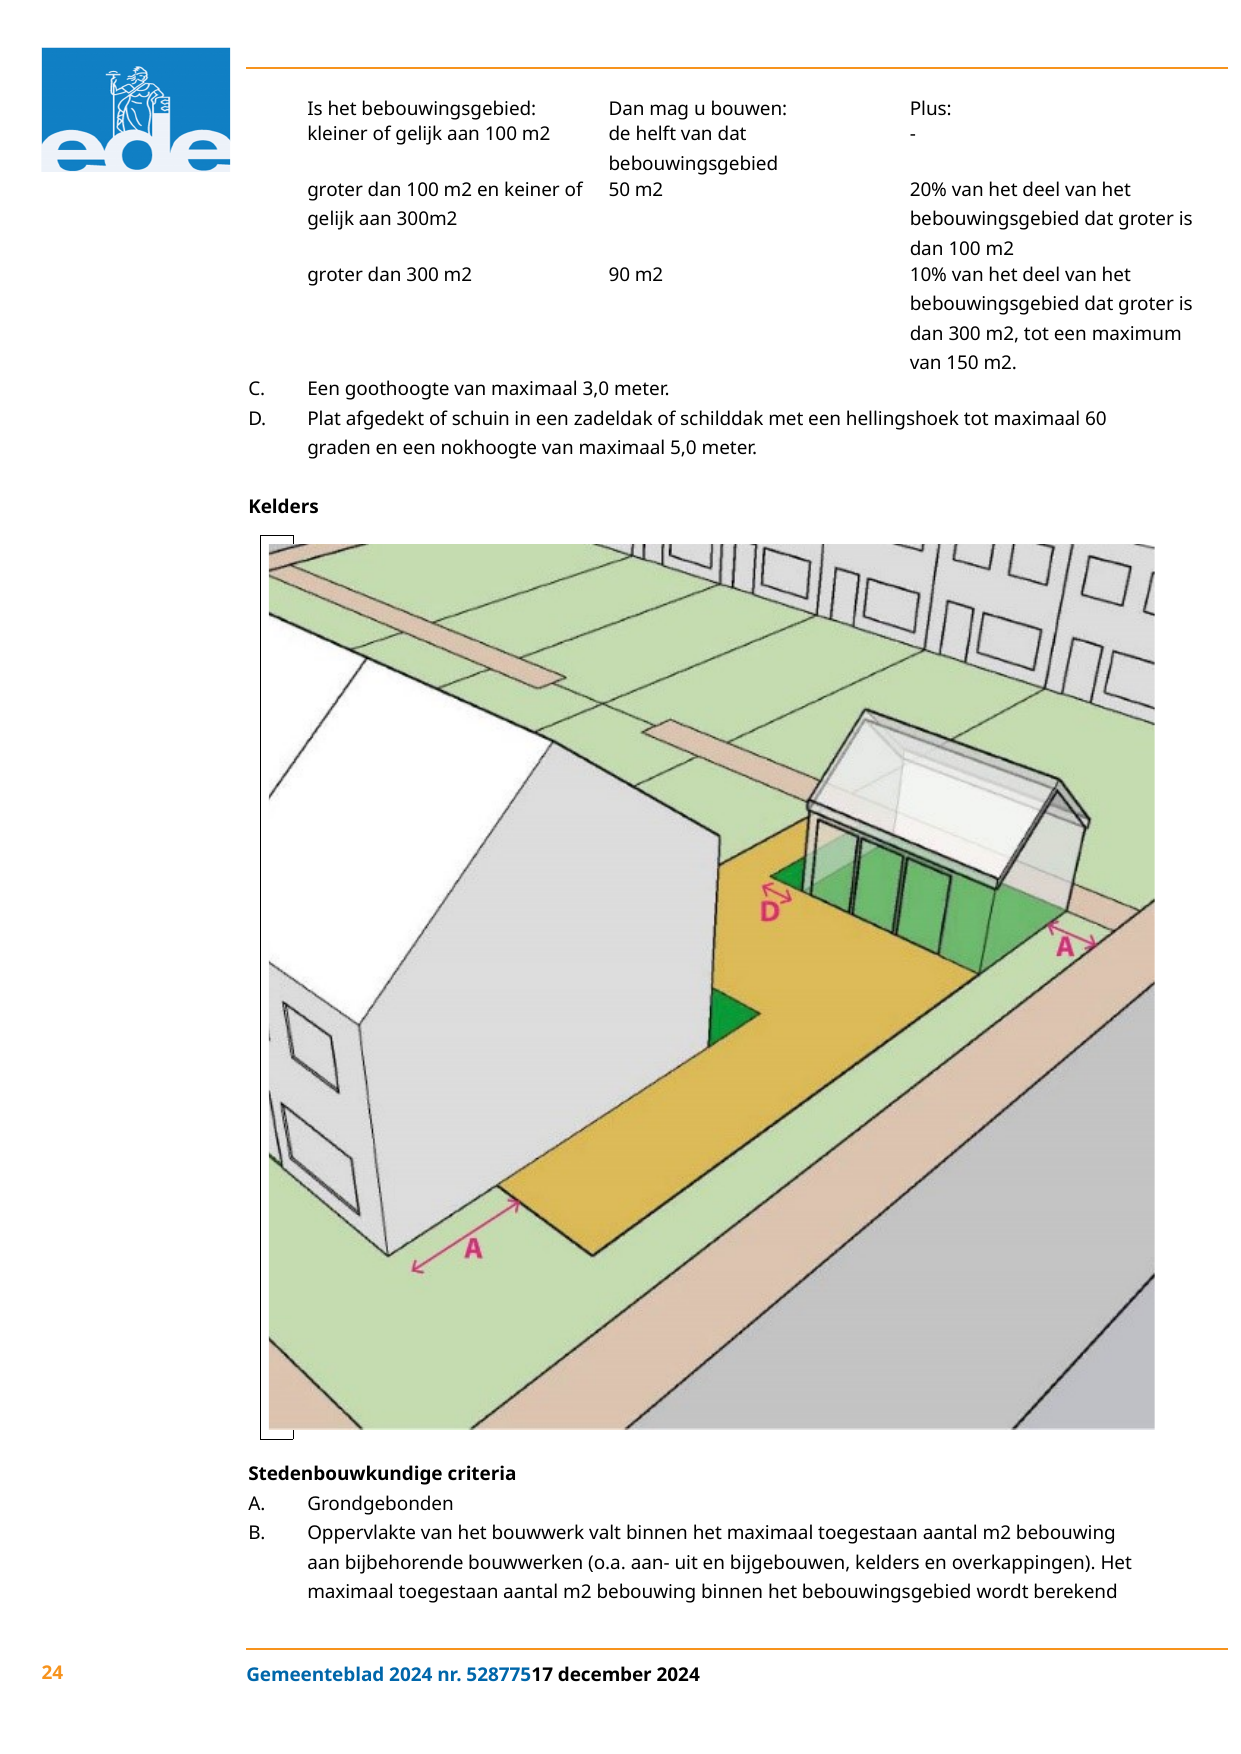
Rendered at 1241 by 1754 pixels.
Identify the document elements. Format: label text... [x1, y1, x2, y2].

list Grondgebonden [248, 1490, 1152, 1516]
picture [41, 47, 231, 172]
table_cell 90 m2 [608, 261, 909, 375]
text Stedenbouwkundige criteria [248, 1460, 1152, 1486]
list Plat afgedekt of schuin in een zadeldak of schilddak met een hellingshoek tot maximaal 60 graden en een nokhoogte van maximaal 5,0 meter. [248, 405, 1152, 460]
table_cell de helft van dat bebouwingsgebied [608, 121, 909, 176]
table_cell groter dan 100 m2 en keiner of gelijk aan 300m2 [307, 176, 608, 261]
table_cell groter dan 300 m2 [307, 261, 608, 375]
table_header Plus: [910, 95, 1211, 121]
table_header Is het bebouwingsgebied: [307, 95, 608, 121]
text Kelders [248, 494, 1152, 519]
table_cell kleiner of gelijk aan 100 m2 [307, 121, 608, 176]
table_cell 20% van het deel van het bebouwingsgebied dat groter is dan 100 m2 [910, 176, 1211, 261]
list Een goothoogte van maximaal 3,0 meter. [248, 375, 1152, 401]
table_cell 10% van het deel van het bebouwingsgebied dat groter is dan 300 m2, tot een maximum van 150 m2. [910, 261, 1211, 375]
table_cell 50 m2 [608, 176, 909, 261]
list Oppervlakte van het bouwwerk valt binnen het maximaal toegestaan aantal m2 bebouwing aan bijbehorende bouwwerken (o.a. aan- uit en bijgebouwen, kelders en overkappingen). Het maximaal toegestaan aantal m2 bebouwing binnen het bebouwingsgebied wordt berekend [248, 1519, 1152, 1604]
table_header Dan mag u bouwen: [608, 95, 909, 121]
table_cell - [910, 121, 1211, 176]
picture [268, 544, 1155, 1430]
